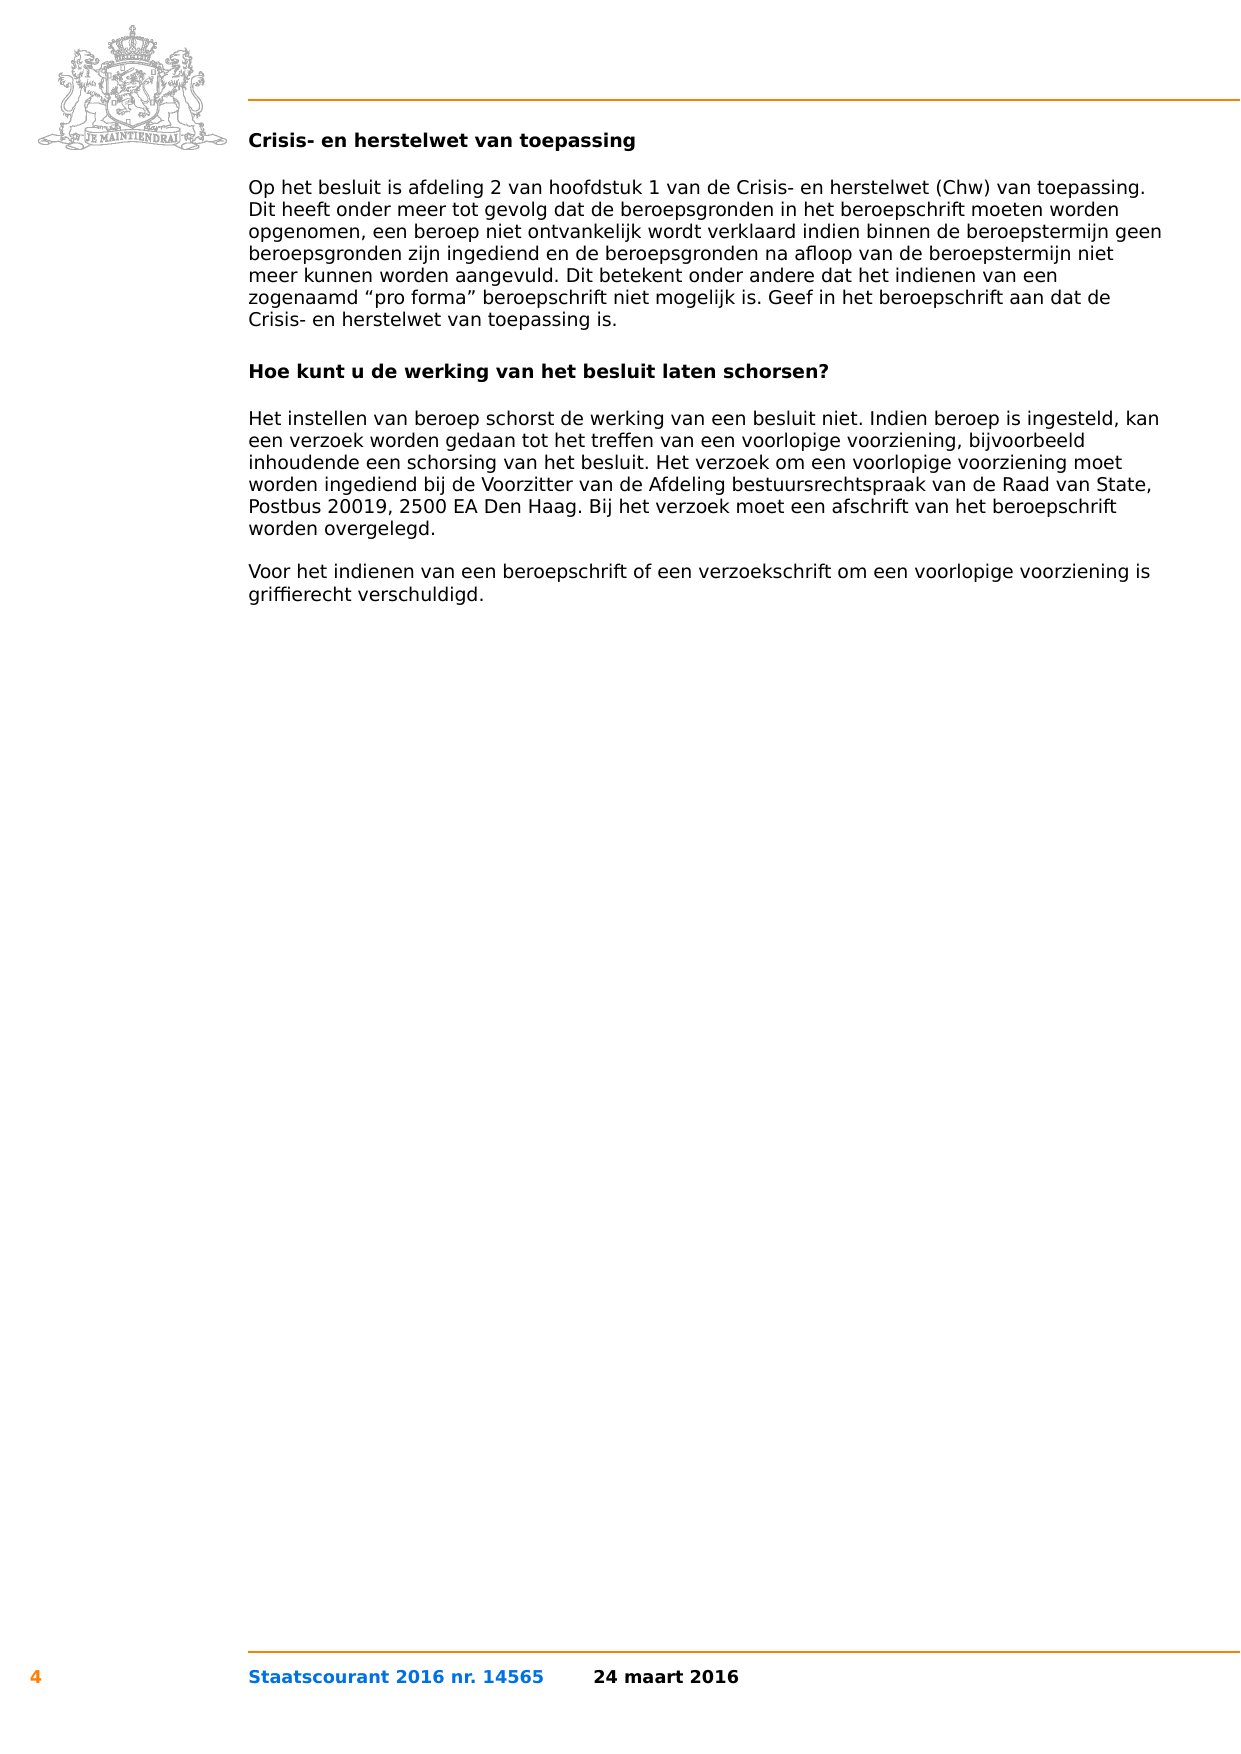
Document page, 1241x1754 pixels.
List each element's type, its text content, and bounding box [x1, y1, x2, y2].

subtitle Hoe kunt u de werking van het besluit laten schorsen? [248, 361, 1163, 383]
text Op het besluit is afdeling 2 van hoofdstuk 1 van de Crisis- en herstelwet (Chw) van toepassing. Dit heeft onder meer tot gevolg dat de beroepsgronden in het beroepschrift moeten worden opgenomen, een beroep niet ontvankelijk wordt verklaard indien binnen de beroepstermijn geen beroepsgronden zijn ingediend en de beroepsgronden na afloop van de beroepstermijn niet meer kunnen worden aangevuld. Dit betekent onder andere dat het indienen van een zogenaamd “pro forma” beroepschrift niet mogelijk is. Geef in het beroepschrift aan dat de Crisis- en herstelwet van toepassing is. [248, 177, 1163, 331]
text Voor het indienen van een beroepschrift of een verzoekschrift om een voorlopige voorziening is griffierecht verschuldigd. [248, 561, 1163, 605]
subtitle Crisis- en herstelwet van toepassing [248, 130, 1163, 152]
text Het instellen van beroep schorst de werking van een besluit niet. Indien beroep is ingesteld, kan een verzoek worden gedaan tot het treffen van een voorlopige voorziening, bijvoorbeeld inhoudende een schorsing van het besluit. Het verzoek om een voorlopige voorziening moet worden ingediend bij de Voorzitter van de Afdeling bestuursrechtspraak van de Raad van State, Postbus 20019, 2500 EA Den Haag. Bij het verzoek moet een afschrift van het beroepschrift worden overgelegd. [248, 408, 1163, 539]
picture [38, 25, 227, 150]
